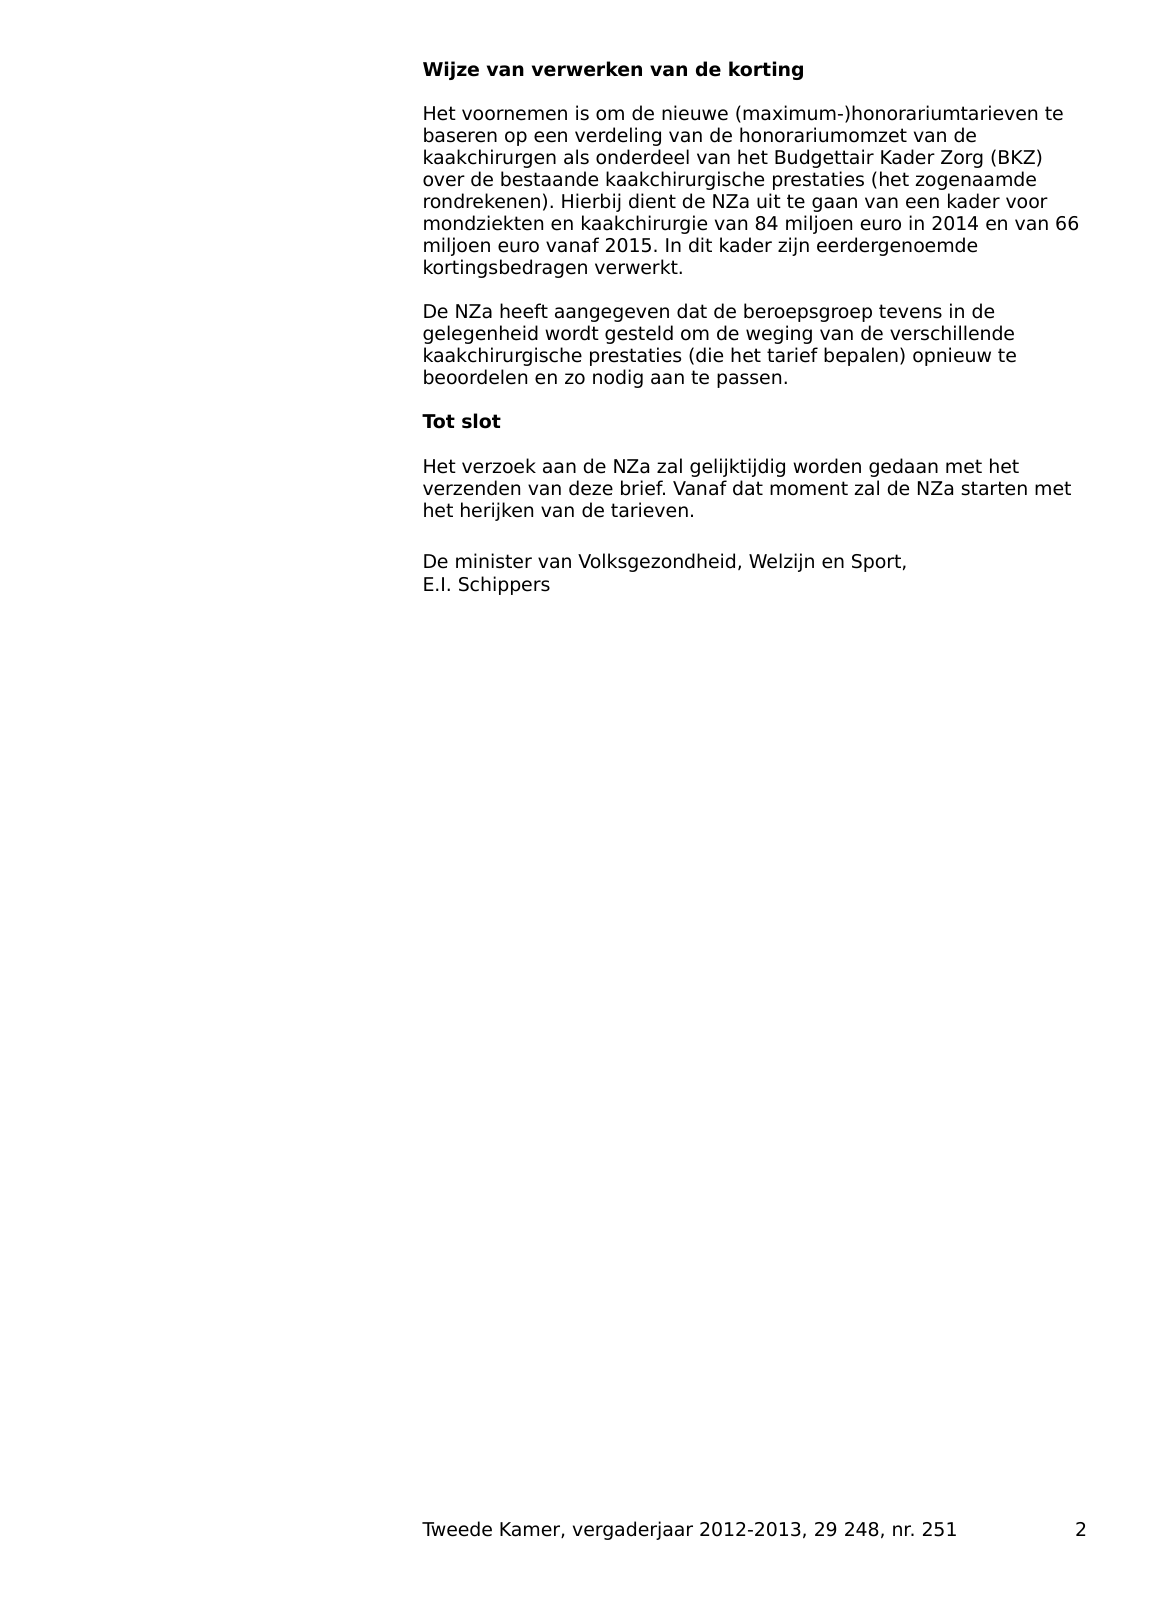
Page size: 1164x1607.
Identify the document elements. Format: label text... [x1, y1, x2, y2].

subtitle Tot slot [422, 411, 1087, 433]
text De NZa heeft aangegeven dat de beroepsgroep tevens in de gelegenheid wordt gesteld om de weging van de verschillende kaakchirurgische prestaties (die het tarief bepalen) opnieuw te beoordelen en zo nodig aan te passen. [422, 301, 1087, 389]
text Het voornemen is om de nieuwe (maximum-)honorariumtarieven te baseren op een verdeling van de honorariumomzet van de kaakchirurgen als onderdeel van het Budgettair Kader Zorg (BKZ) over de bestaande kaakchirurgische prestaties (het zogenaamde rondrekenen). Hierbij dient de NZa uit te gaan van een kader voor mondziekten en kaakchirurgie van 84 miljoen euro in 2014 en van 66 miljoen euro vanaf 2015. In dit kader zijn eerdergenoemde kortingsbedragen verwerkt. [422, 103, 1087, 279]
text Het verzoek aan de NZa zal gelijktijdig worden gedaan met het verzenden van deze brief. Vanaf dat moment zal de NZa starten met het herijken van de tarieven. [422, 456, 1087, 521]
text De minister van Volksgezondheid, Welzijn en Sport, E.I. Schippers [422, 551, 1087, 595]
subtitle Wijze van verwerken van de korting [422, 59, 1087, 81]
